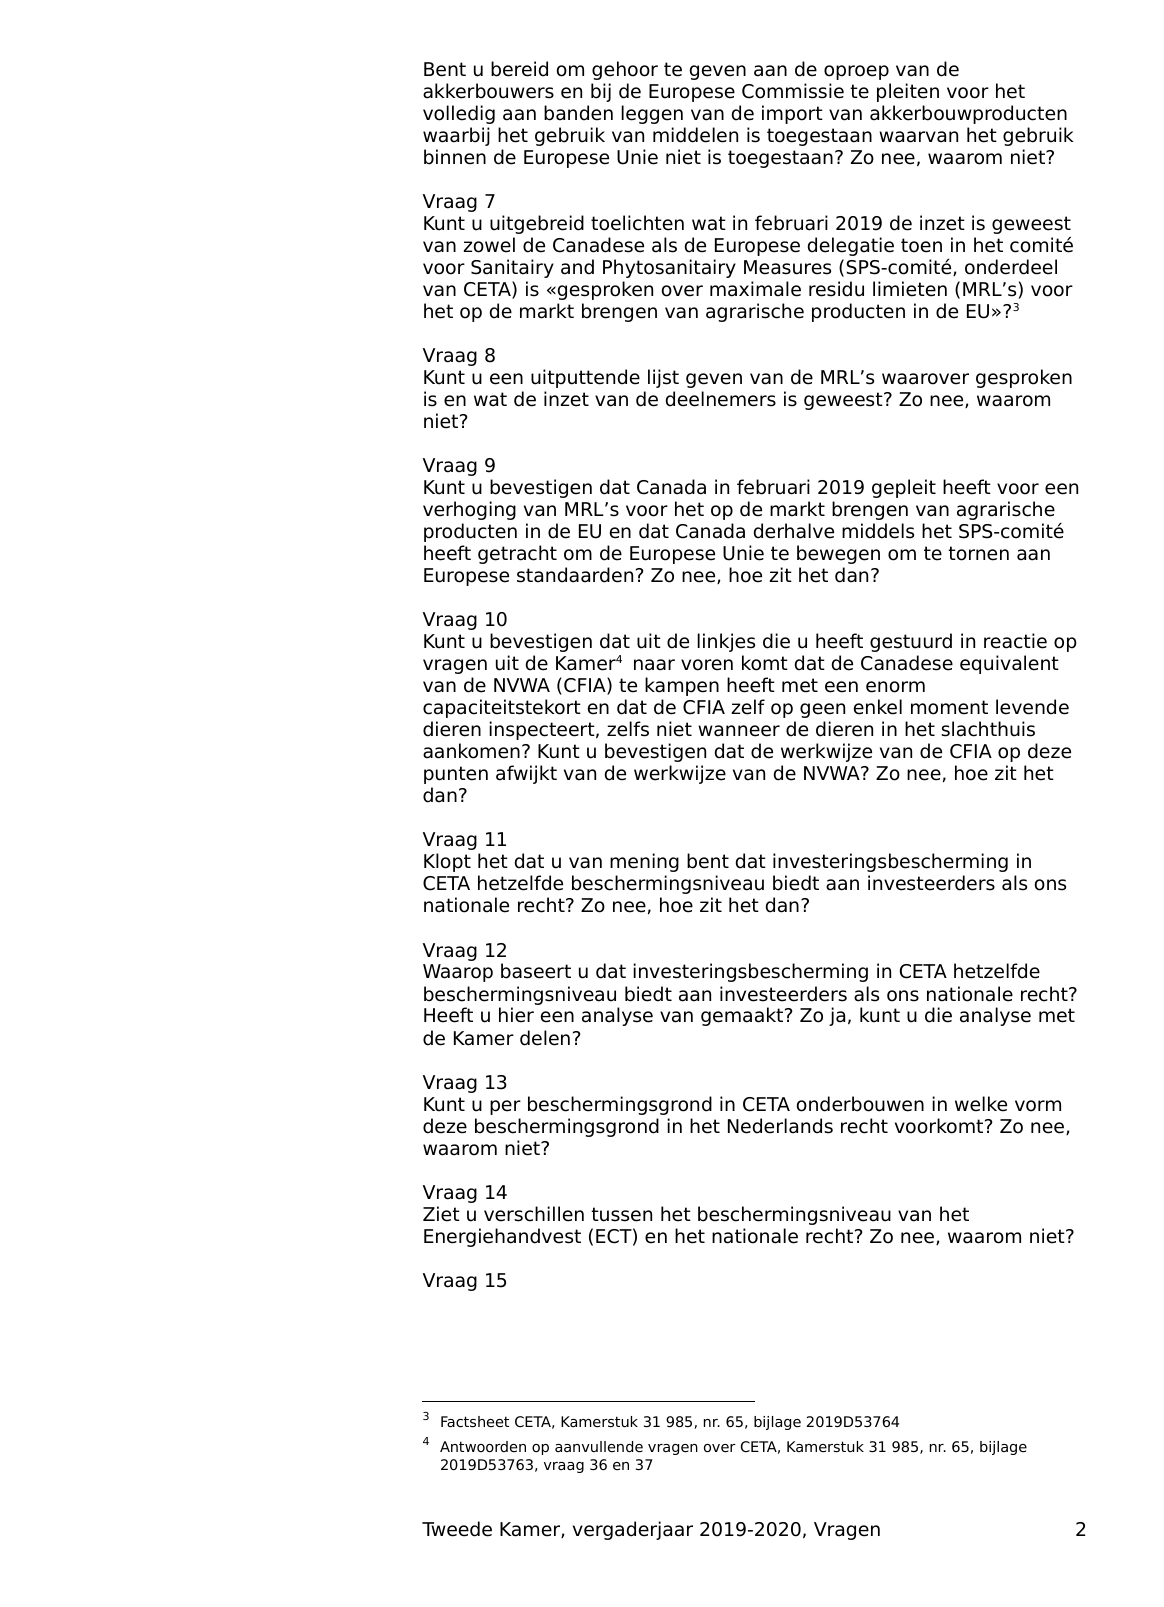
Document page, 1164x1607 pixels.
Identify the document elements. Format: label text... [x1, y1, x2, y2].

text Factsheet CETA, Kamerstuk 31 985, nr. 65, bijlage 2019D53764 [422, 1410, 1087, 1432]
text Kunt u bevestigen dat Canada in februari 2019 gepleit heeft voor een verhoging van MRL’s voor het op de markt brengen van agrarische producten in de EU en dat Canada derhalve middels het SPS-comité heeft getracht om de Europese Unie te bewegen om te tornen aan Europese standaarden? Zo nee, hoe zit het dan? [422, 477, 1087, 587]
text Bent u bereid om gehoor te geven aan de oproep van de akkerbouwers en bij de Europese Commissie te pleiten voor het volledig aan banden leggen van de import van akkerbouwproducten waarbij het gebruik van middelen is toegestaan waarvan het gebruik binnen de Europese Unie niet is toegestaan? Zo nee, waarom niet? [422, 59, 1087, 169]
text Kunt u per beschermingsgrond in CETA onderbouwen in welke vorm deze beschermingsgrond in het Nederlands recht voorkomt? Zo nee, waarom niet? [422, 1093, 1087, 1159]
text Vraag 7 [422, 191, 1087, 213]
text Kunt u bevestigen dat uit de linkjes die u heeft gestuurd in reactie op vragen uit de Kamer naar voren komt dat de Canadese equivalent van de NVWA (CFIA) te kampen heeft met een enorm capaciteitstekort en dat de CFIA zelf op geen enkel moment levende dieren inspecteert, zelfs niet wanneer de dieren in het slachthuis aankomen? Kunt u bevestigen dat de werkwijze van de CFIA op deze punten afwijkt van de werkwijze van de NVWA? Zo nee, hoe zit het dan? [422, 631, 1087, 807]
text Ziet u verschillen tussen het beschermingsniveau van het Energiehandvest (ECT) en het nationale recht? Zo nee, waarom niet? [422, 1204, 1087, 1248]
text Vraag 14 [422, 1182, 1087, 1204]
text Vraag 8 [422, 345, 1087, 367]
text Vraag 11 [422, 829, 1087, 851]
text Kunt u uitgebreid toelichten wat in februari 2019 de inzet is geweest van zowel de Canadese als de Europese delegatie toen in het comité voor Sanitairy and Phytosanitairy Measures (SPS-comité, onderdeel van CETA) is «gesproken over maximale residu limieten (MRL’s) voor het op de markt brengen van agrarische producten in de EU»? [422, 213, 1087, 323]
text Vraag 12 [422, 939, 1087, 961]
text Waarop baseert u dat investeringsbescherming in CETA hetzelfde beschermingsniveau biedt aan investeerders als ons nationale recht? Heeft u hier een analyse van gemaakt? Zo ja, kunt u die analyse met de Kamer delen? [422, 961, 1087, 1049]
text Klopt het dat u van mening bent dat investeringsbescherming in CETA hetzelfde beschermingsniveau biedt aan investeerders als ons nationale recht? Zo nee, hoe zit het dan? [422, 851, 1087, 917]
text Vraag 10 [422, 609, 1087, 631]
text Vraag 9 [422, 455, 1087, 477]
text Kunt u een uitputtende lijst geven van de MRL’s waarover gesproken is en wat de inzet van de deelnemers is geweest? Zo nee, waarom niet? [422, 367, 1087, 433]
text Vraag 13 [422, 1072, 1087, 1093]
text Antwoorden op aanvullende vragen over CETA, Kamerstuk 31 985, nr. 65, bijlage 2019D53763, vraag 36 en 37 [422, 1435, 1087, 1474]
text Vraag 15 [422, 1270, 1087, 1292]
